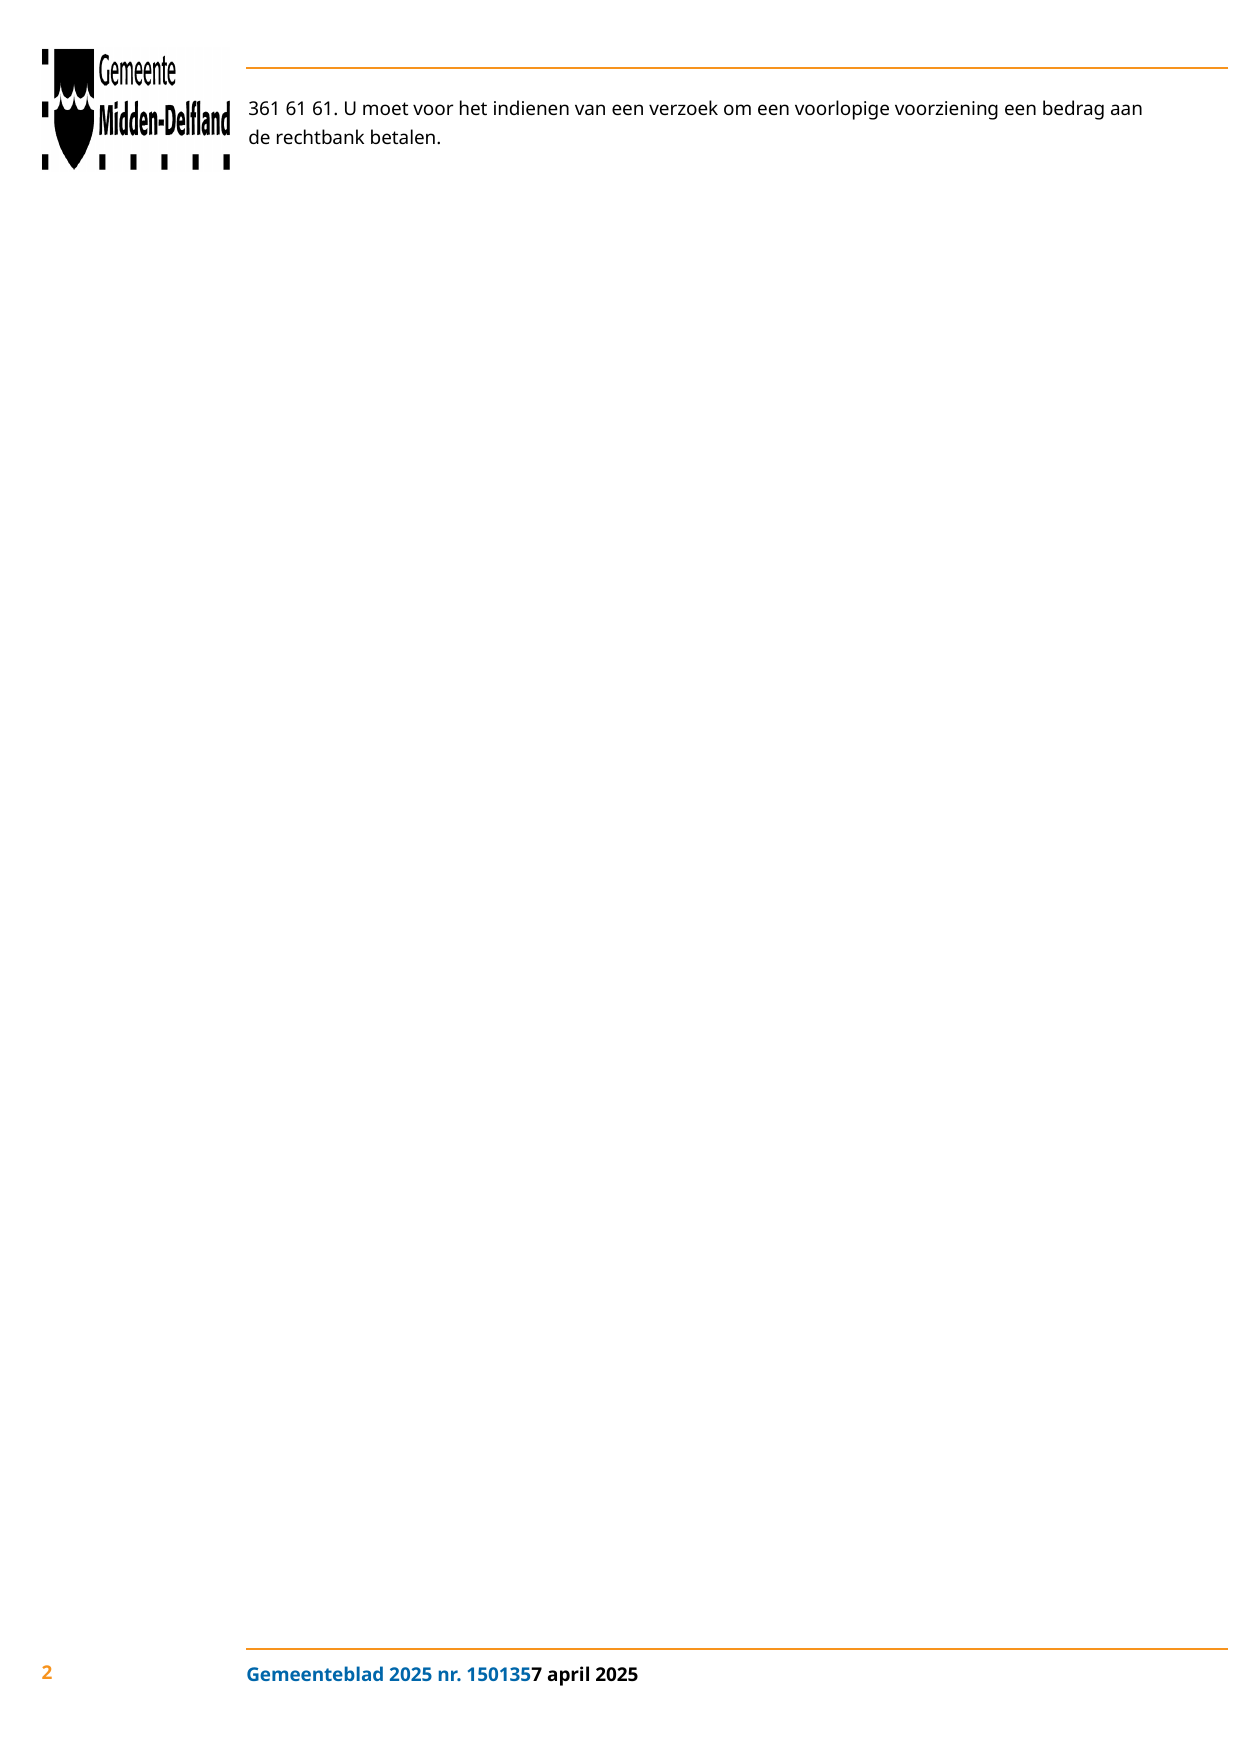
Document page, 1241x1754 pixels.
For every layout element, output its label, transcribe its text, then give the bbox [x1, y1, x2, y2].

text - 361 61 61. U moet voor het indienen van een verzoek om een voorlopige voorziening een bedrag aan de rechtbank betalen. [248, 95, 1152, 150]
picture [41, 47, 231, 172]
